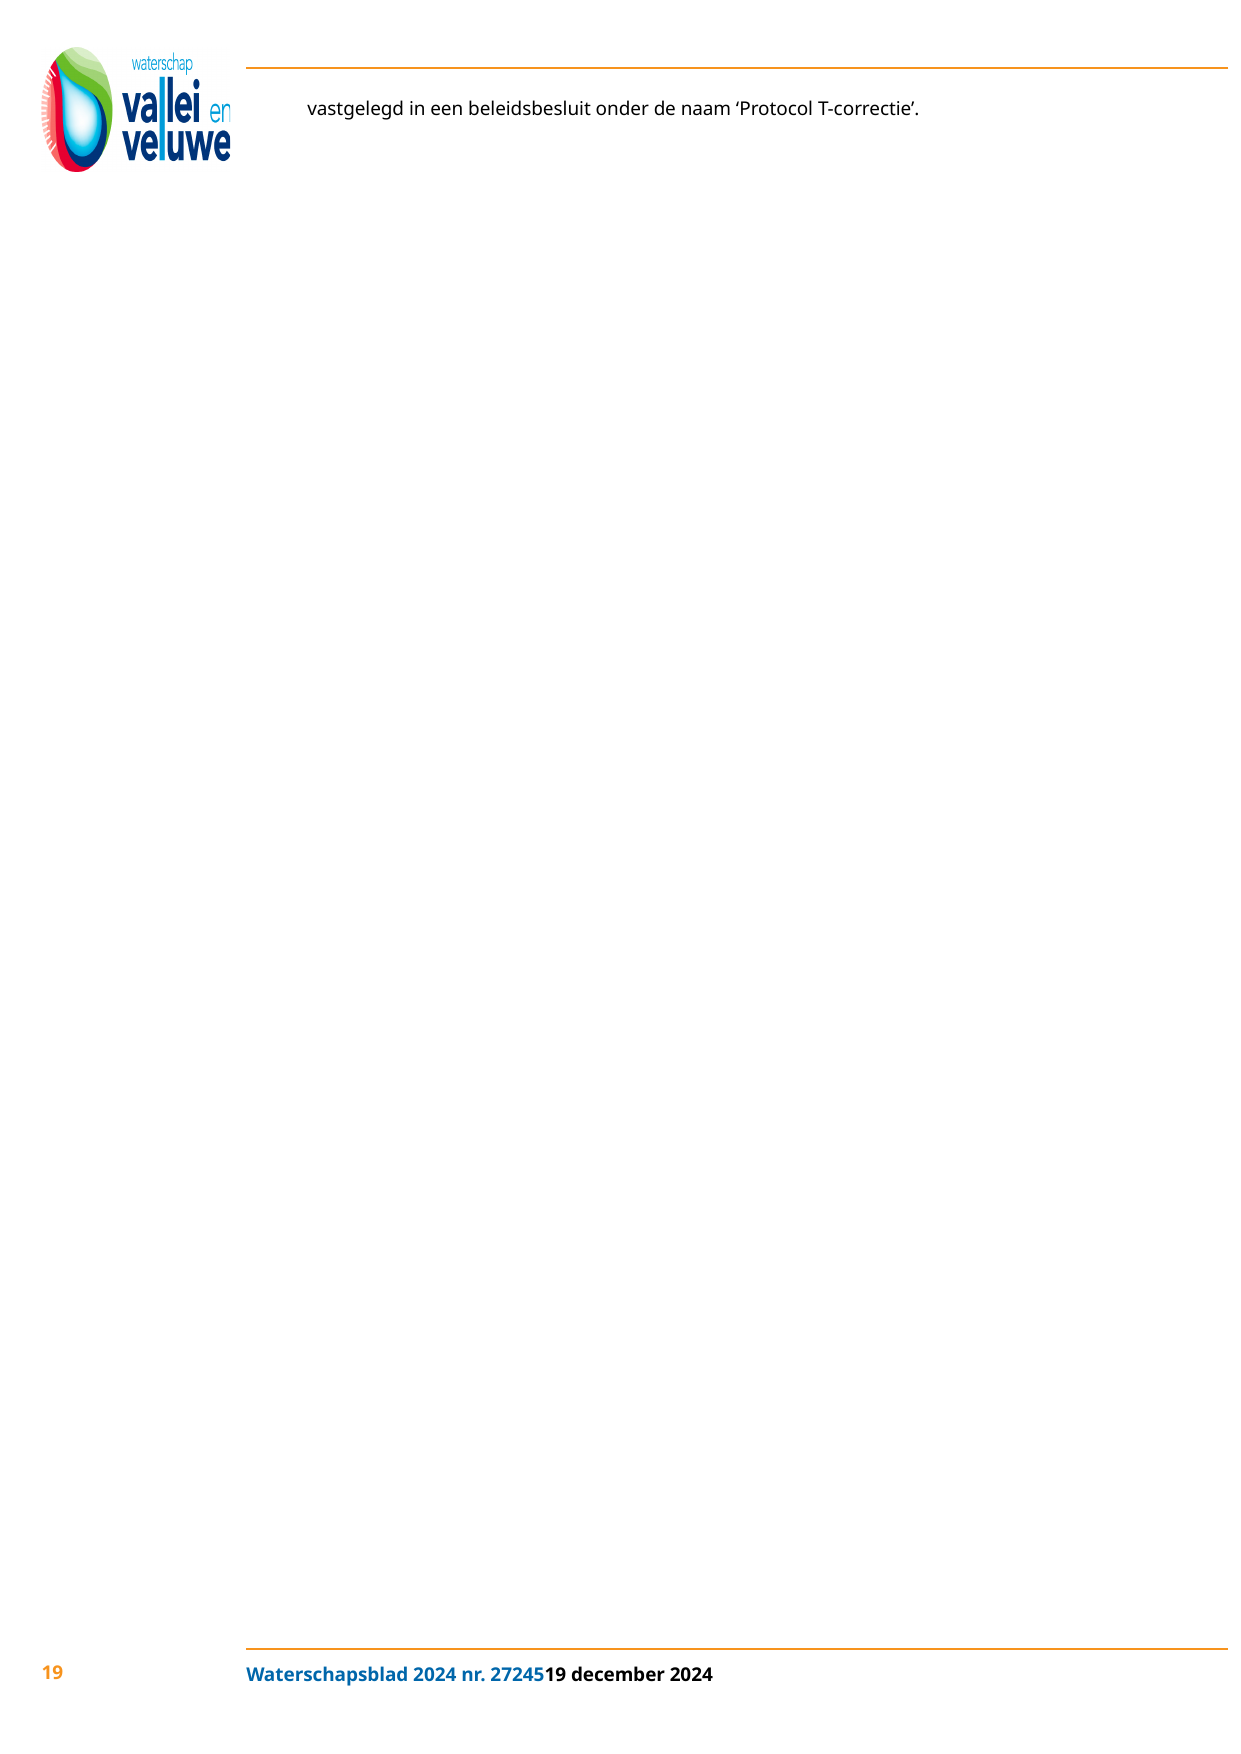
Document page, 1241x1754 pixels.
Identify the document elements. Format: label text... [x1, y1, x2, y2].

picture [41, 47, 231, 172]
list vastgelegd in een beleidsbesluit onder de naam ‘Protocol T-correctie’. [248, 95, 1152, 121]
